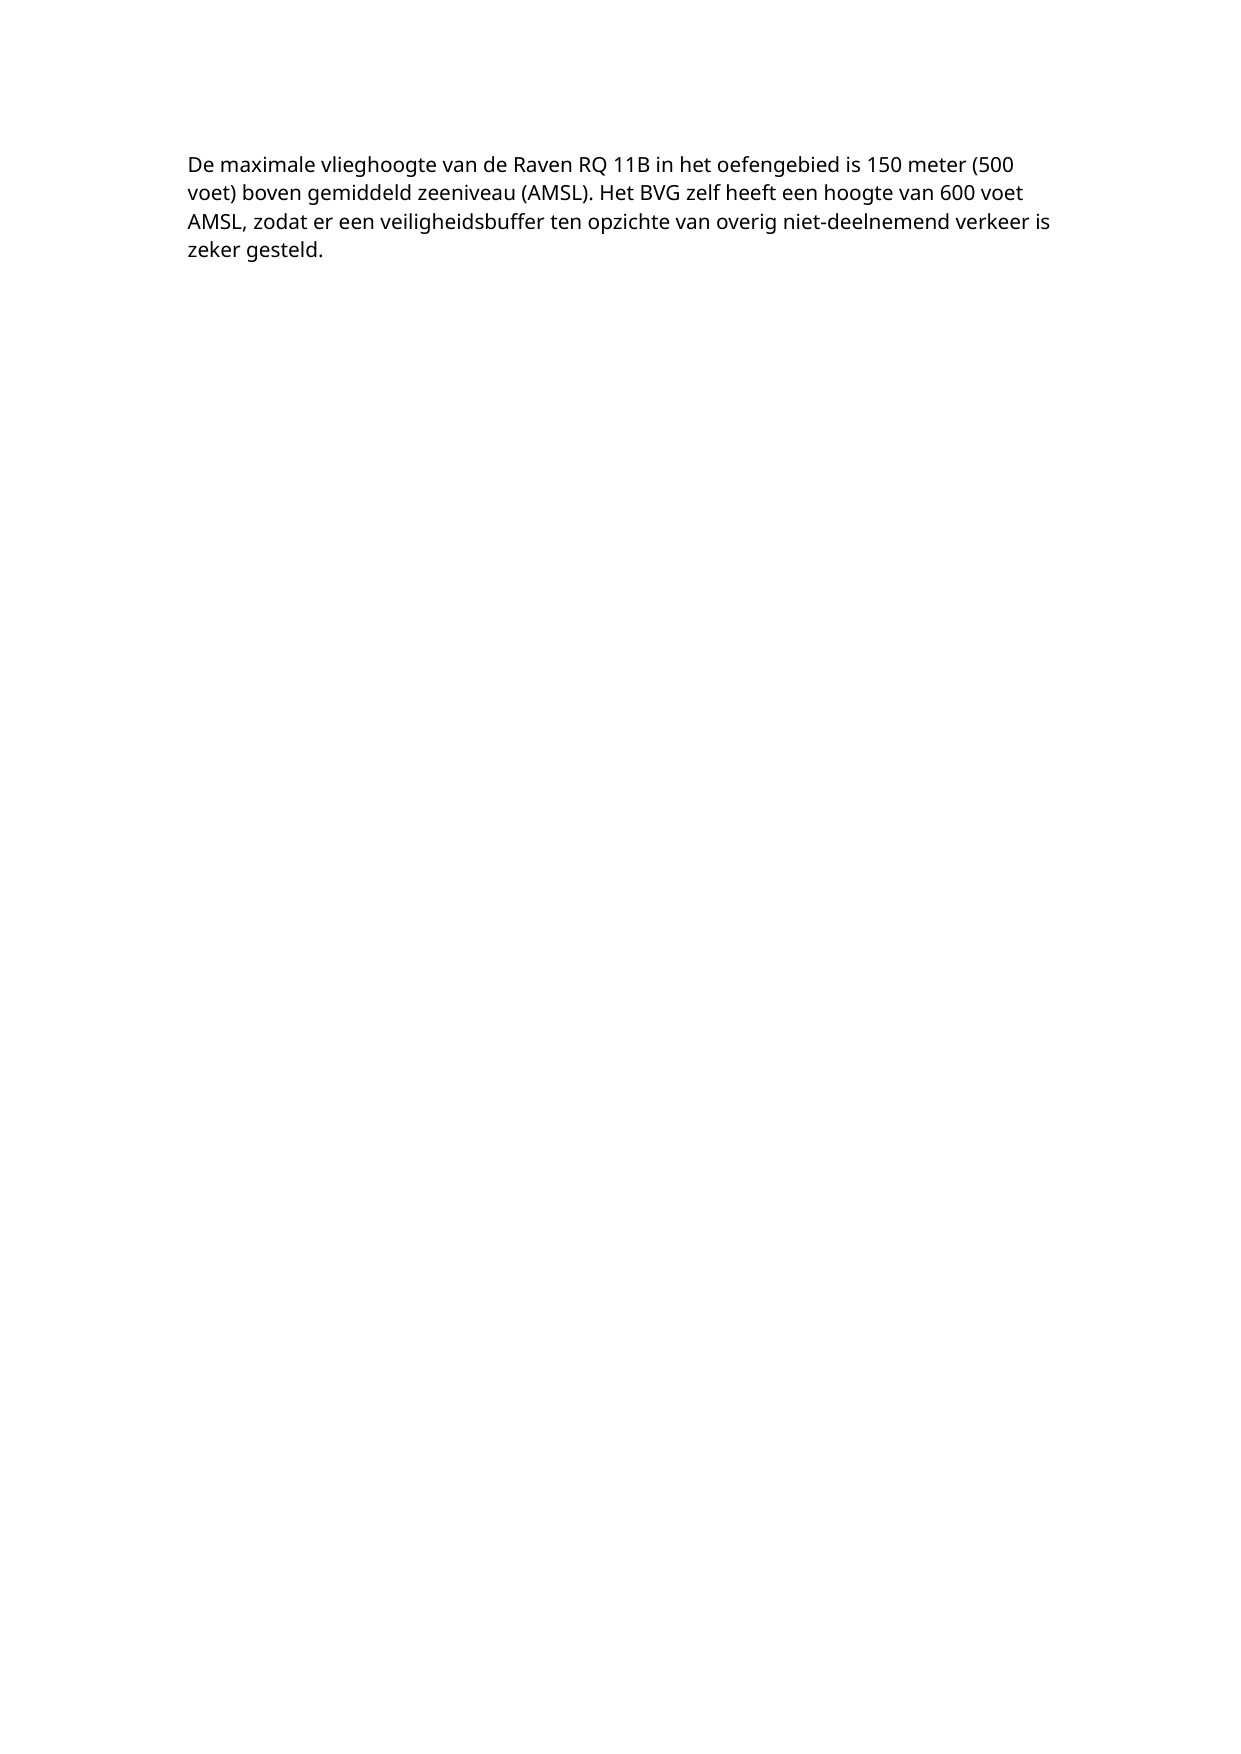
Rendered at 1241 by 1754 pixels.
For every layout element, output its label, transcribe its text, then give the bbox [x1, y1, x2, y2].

text De maximale vlieghoogte van de Raven RQ 11B in het oefengebied is 150 meter (500 voet) boven gemiddeld zeeniveau (AMSL). Het BVG zelf heeft een hoogte van 600 voet AMSL, zodat er een veiligheidsbuffer ten opzichte van overig niet-deelnemend verkeer is zeker gesteld. [187, 150, 1053, 264]
